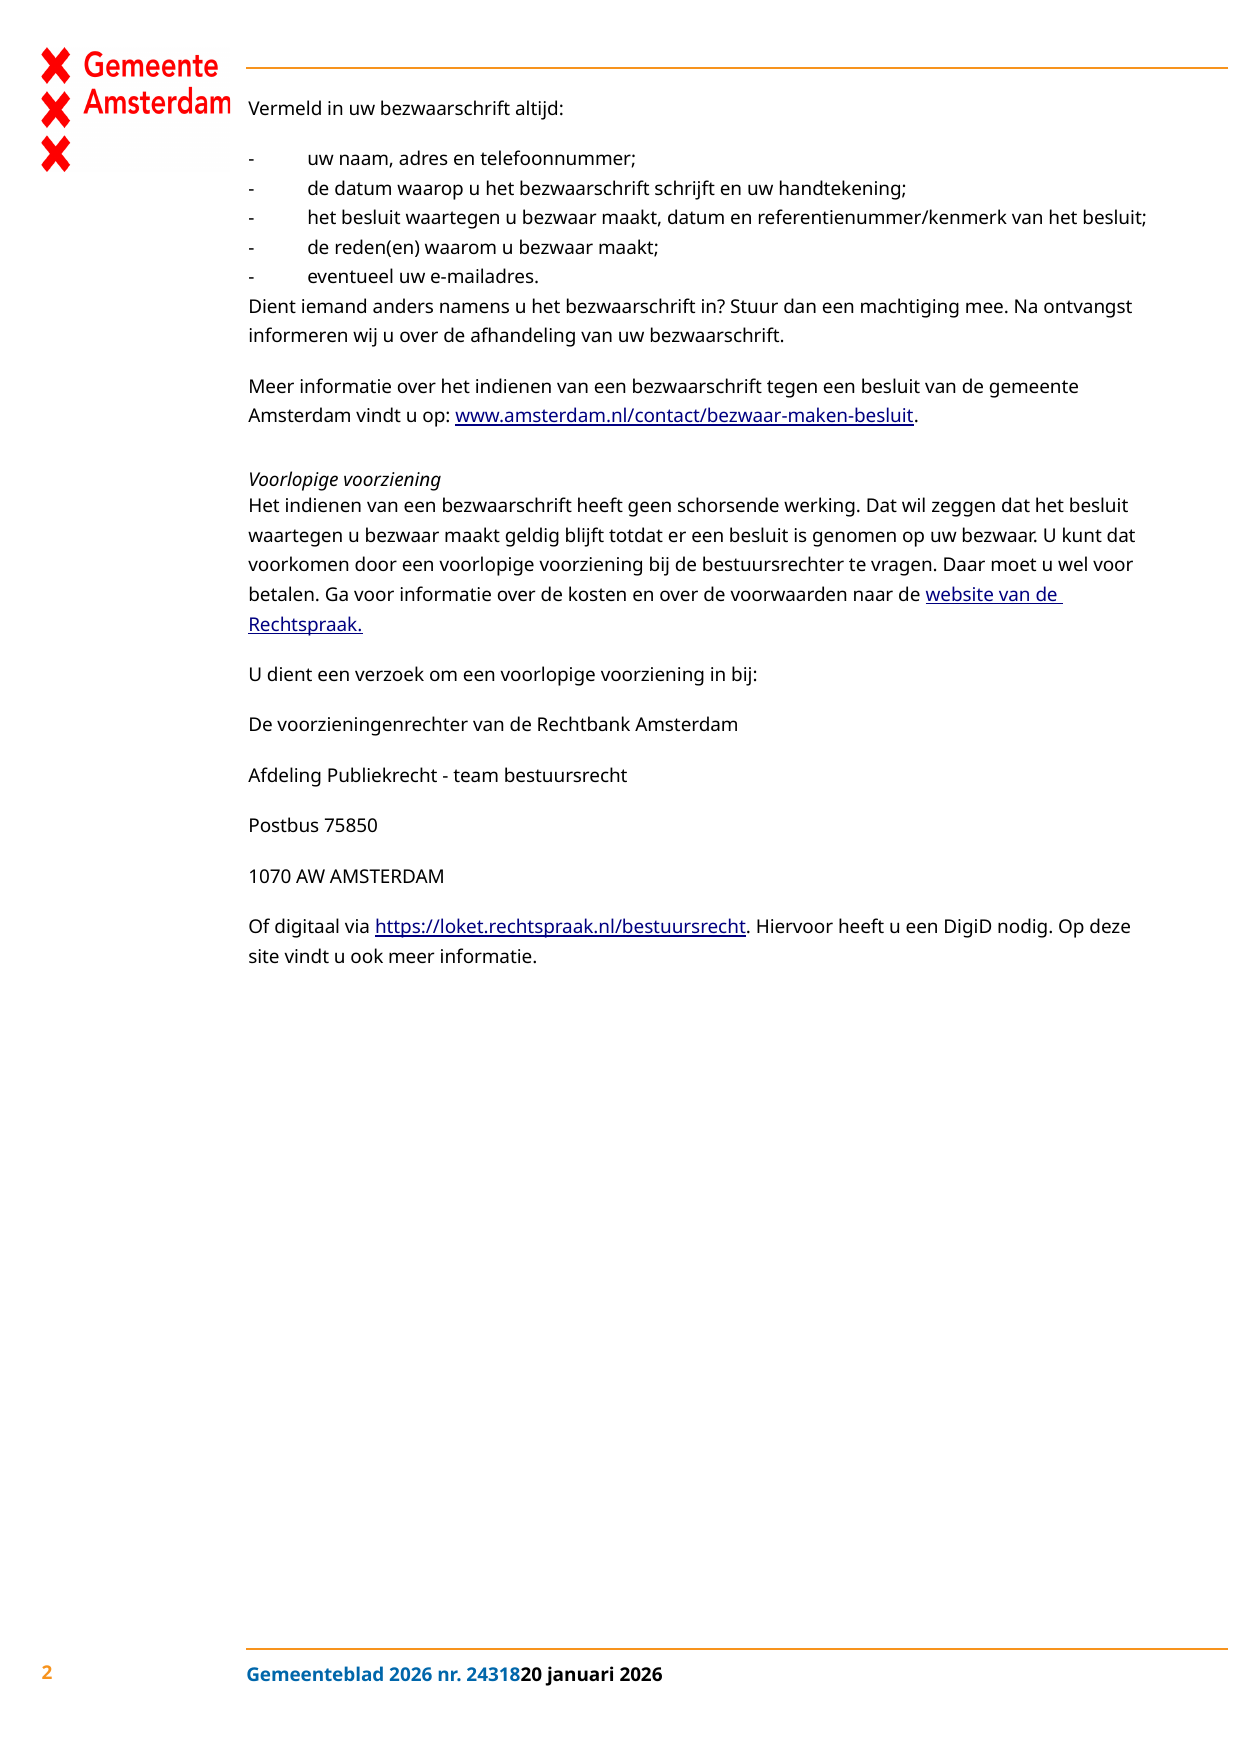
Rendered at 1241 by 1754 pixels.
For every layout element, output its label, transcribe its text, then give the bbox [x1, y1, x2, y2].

list eventueel uw e-mailadres. [248, 263, 1152, 289]
text Vermeld in uw bezwaarschrift altijd: [248, 95, 1152, 121]
list uw naam, adres en telefoonnummer; [248, 145, 1152, 171]
text Meer informatie over het indienen van een bezwaarschrift tegen een besluit van de gemeente Amsterdam vindt u op: www.amsterdam.nl/contact/bezwaar-maken-besluit. [248, 373, 1152, 428]
list de reden(en) waarom u bezwaar maakt; [248, 234, 1152, 260]
text U dient een verzoek om een voorlopige voorziening in bij: [248, 661, 1152, 687]
text Voorlopige voorziening [248, 467, 1152, 492]
text Of digitaal via https://loket.rechtspraak.nl/bestuursrecht. Hiervoor heeft u een DigiD nodig. Op deze site vindt u ook meer informatie. [248, 913, 1152, 968]
text Postbus 75850 [248, 812, 1152, 838]
text 1070 AW AMSTERDAM [248, 863, 1152, 888]
picture [41, 47, 231, 172]
text Dient iemand anders namens u het bezwaarschrift in? Stuur dan een machtiging mee. Na ontvangst informeren wij u over de afhandeling van uw bezwaarschrift. [248, 293, 1152, 348]
text Afdeling Publiekrecht - team bestuursrecht [248, 762, 1152, 788]
list het besluit waartegen u bezwaar maakt, datum en referentienummer/kenmerk van het besluit; [248, 204, 1152, 230]
text De voorzieningenrechter van de Rechtbank Amsterdam [248, 712, 1152, 737]
list de datum waarop u het bezwaarschrift schrijft en uw handtekening; [248, 175, 1152, 201]
text Het indienen van een bezwaarschrift heeft geen schorsende werking. Dat wil zeggen dat het besluit waartegen u bezwaar maakt geldig blijft totdat er een besluit is genomen op uw bezwaar. U kunt dat voorkomen door een voorlopige voorziening bij de bestuursrechter te vragen. Daar moet u wel voor betalen. Ga voor informatie over de kosten en over de voorwaarden naar de website van de Rechtspraak. [248, 492, 1152, 636]
